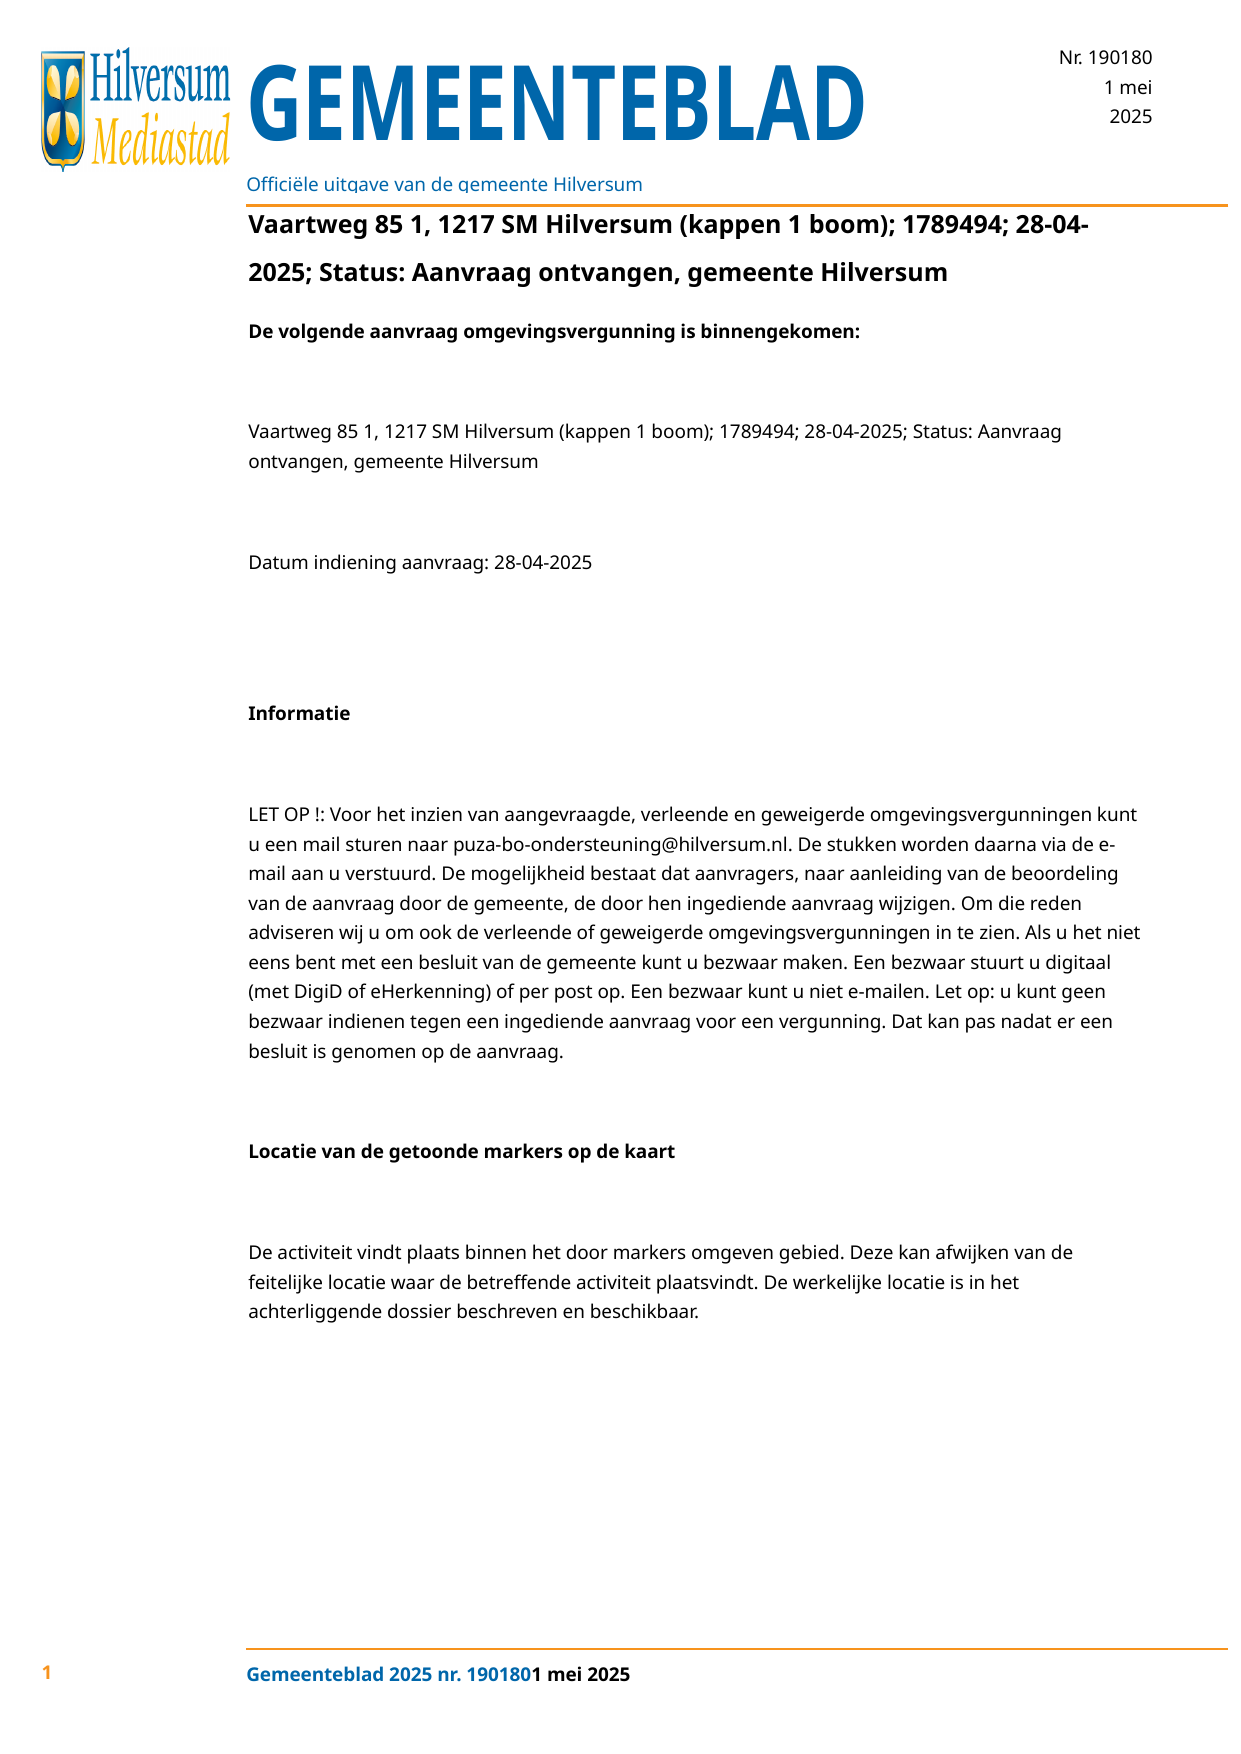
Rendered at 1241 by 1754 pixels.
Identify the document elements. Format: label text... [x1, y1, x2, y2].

text Vaartweg 85 1, 1217 SM Hilversum (kappen 1 boom); 1789494; 28-04-2025; Status: Aanvraag ontvangen, gemeente Hilversum [248, 207, 1152, 288]
text Datum indiening aanvraag: 28-04-2025 [248, 549, 1152, 575]
text De activiteit vindt plaats binnen het door markers omgeven gebied. Deze kan afwijken van de feitelijke locatie waar de betreffende activiteit plaatsvindt. De werkelijke locatie is in het achterliggende dossier beschreven en beschikbaar. [248, 1239, 1152, 1324]
text LET OP !: Voor het inzien van aangevraagde, verleende en geweigerde omgevingsvergunningen kunt u een mail sturen naar puza-bo-ondersteuning@hilversum.nl. De stukken worden daarna via de e-mail aan u verstuurd. De mogelijkheid bestaat dat aanvragers, naar aanleiding van de beoordeling van de aanvraag door de gemeente, de door hen ingediende aanvraag wijzigen. Om die reden adviseren wij u om ook de verleende of geweigerde omgevingsvergunningen in te zien. Als u het niet eens bent met een besluit van de gemeente kunt u bezwaar maken. Een bezwaar stuurt u digitaal (met DigiD of eHerkenning) of per post op. Een bezwaar kunt u niet e-mailen. Let op: u kunt geen bezwaar indienen tegen een ingediende aanvraag voor een vergunning. Dat kan pas nadat er een besluit is genomen op de aanvraag. [248, 801, 1152, 1064]
text Informatie [248, 700, 1152, 726]
text Locatie van de getoonde markers op de kaart [248, 1139, 1152, 1164]
text Vaartweg 85 1, 1217 SM Hilversum (kappen 1 boom); 1789494; 28-04-2025; Status: Aanvraag ontvangen, gemeente Hilversum [248, 419, 1152, 474]
picture [41, 47, 231, 172]
text De volgende aanvraag omgevingsvergunning is binnengekomen: [248, 318, 1152, 344]
